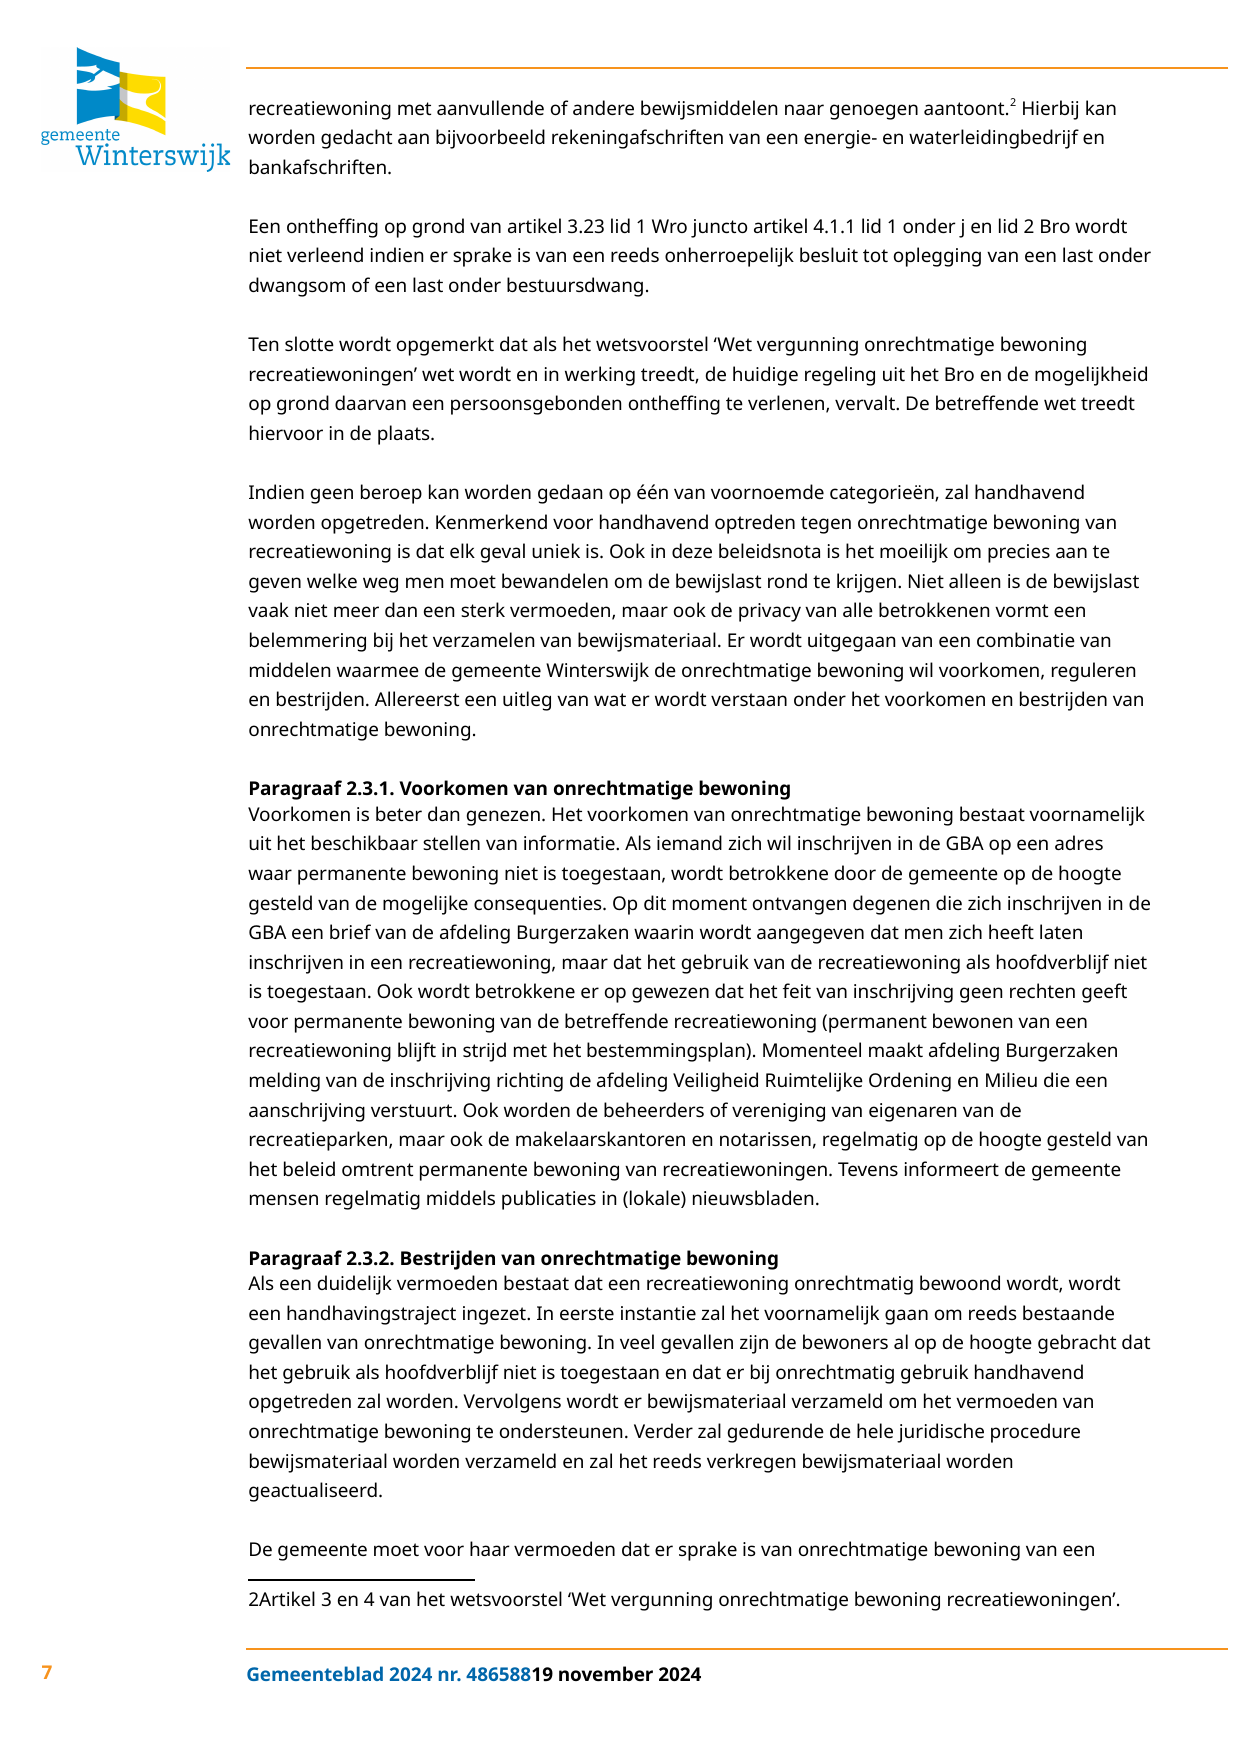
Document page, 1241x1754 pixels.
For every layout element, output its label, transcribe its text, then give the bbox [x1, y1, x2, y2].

text Artikel 3 en 4 van het wetsvoorstel ‘Wet vergunning onrechtmatige bewoning recreatiewoningen’. [248, 1586, 1152, 1612]
text Ten slotte wordt opgemerkt dat als het wetsvoorstel ‘Wet vergunning onrechtmatige bewoning recreatiewoningen’ wet wordt en in werking treedt, de huidige regeling uit het Bro en de mogelijkheid op grond daarvan een persoonsgebonden ontheffing te verlenen, vervalt. De betreffende wet treedt hiervoor in de plaats. [248, 331, 1152, 446]
text Paragraaf 2.3.1. Voorkomen van onrechtmatige bewoning [248, 775, 1152, 801]
text Indien geen beroep kan worden gedaan op één van voornoemde categorieën, zal handhavend worden opgetreden. Kenmerkend voor handhavend optreden tegen onrechtmatige bewoning van recreatiewoning is dat elk geval uniek is. Ook in deze beleidsnota is het moeilijk om precies aan te geven welke weg men moet bewandelen om de bewijslast rond te krijgen. Niet alleen is de bewijslast vaak niet meer dan een sterk vermoeden, maar ook de privacy van alle betrokkenen vormt een belemmering bij het verzamelen van bewijsmateriaal. Er wordt uitgegaan van een combinatie van middelen waarmee de gemeente Winterswijk de onrechtmatige bewoning wil voorkomen, reguleren en bestrijden. Allereerst een uitleg van wat er wordt verstaan onder het voorkomen en bestrijden van onrechtmatige bewoning. [248, 479, 1152, 742]
text Een ontheffing op grond van artikel 3.23 lid 1 Wro juncto artikel 4.1.1 lid 1 onder j en lid 2 Bro wordt niet verleend indien er sprake is van een reeds onherroepelijk besluit tot oplegging van een last onder dwangsom of een last onder bestuursdwang. [248, 213, 1152, 298]
text Paragraaf 2.3.2. Bestrijden van onrechtmatige bewoning [248, 1245, 1152, 1270]
text Als een duidelijk vermoeden bestaat dat een recreatiewoning onrechtmatig bewoond wordt, wordt een handhavingstraject ingezet. In eerste instantie zal het voornamelijk gaan om reeds bestaande gevallen van onrechtmatige bewoning. In veel gevallen zijn de bewoners al op de hoogte gebracht dat het gebruik als hoofdverblijf niet is toegestaan en dat er bij onrechtmatig gebruik handhavend opgetreden zal worden. Vervolgens wordt er bewijsmateriaal verzameld om het vermoeden van onrechtmatige bewoning te ondersteunen. Verder zal gedurende de hele juridische procedure bewijsmateriaal worden verzameld en zal het reeds verkregen bewijsmateriaal worden geactualiseerd. [248, 1270, 1152, 1503]
picture [225, 153, 231, 162]
text De gemeente moet voor haar vermoeden dat er sprake is van onrechtmatige bewoning van een [248, 1537, 1152, 1562]
picture [41, 47, 231, 172]
text Voorkomen is beter dan genezen. Het voorkomen van onrechtmatige bewoning bestaat voornamelijk uit het beschikbaar stellen van informatie. Als iemand zich wil inschrijven in de GBA op een adres waar permanente bewoning niet is toegestaan, wordt betrokkene door de gemeente op de hoogte gesteld van de mogelijke consequenties. Op dit moment ontvangen degenen die zich inschrijven in de GBA een brief van de afdeling Burgerzaken waarin wordt aangegeven dat men zich heeft laten inschrijven in een recreatiewoning, maar dat het gebruik van de recreatiewoning als hoofdverblijf niet is toegestaan. Ook wordt betrokkene er op gewezen dat het feit van inschrijving geen rechten geeft voor permanente bewoning van de betreffende recreatiewoning (permanent bewonen van een recreatiewoning blijft in strijd met het bestemmingsplan). Momenteel maakt afdeling Burgerzaken melding van de inschrijving richting de afdeling Veiligheid Ruimtelijke Ordening en Milieu die een aanschrijving verstuurt. Ook worden de beheerders of vereniging van eigenaren van de recreatieparken, maar ook de makelaarskantoren en notarissen, regelmatig op de hoogte gesteld van het beleid omtrent permanente bewoning van recreatiewoningen. Tevens informeert de gemeente mensen regelmatig middels publicaties in (lokale) nieuwsbladen. [248, 801, 1152, 1211]
text recreatiewoning met aanvullende of andere bewijsmiddelen naar genoegen aantoont. Hierbij kan worden gedacht aan bijvoorbeeld rekeningafschriften van een energie- en waterleidingbedrijf en bankafschriften. [248, 95, 1152, 180]
